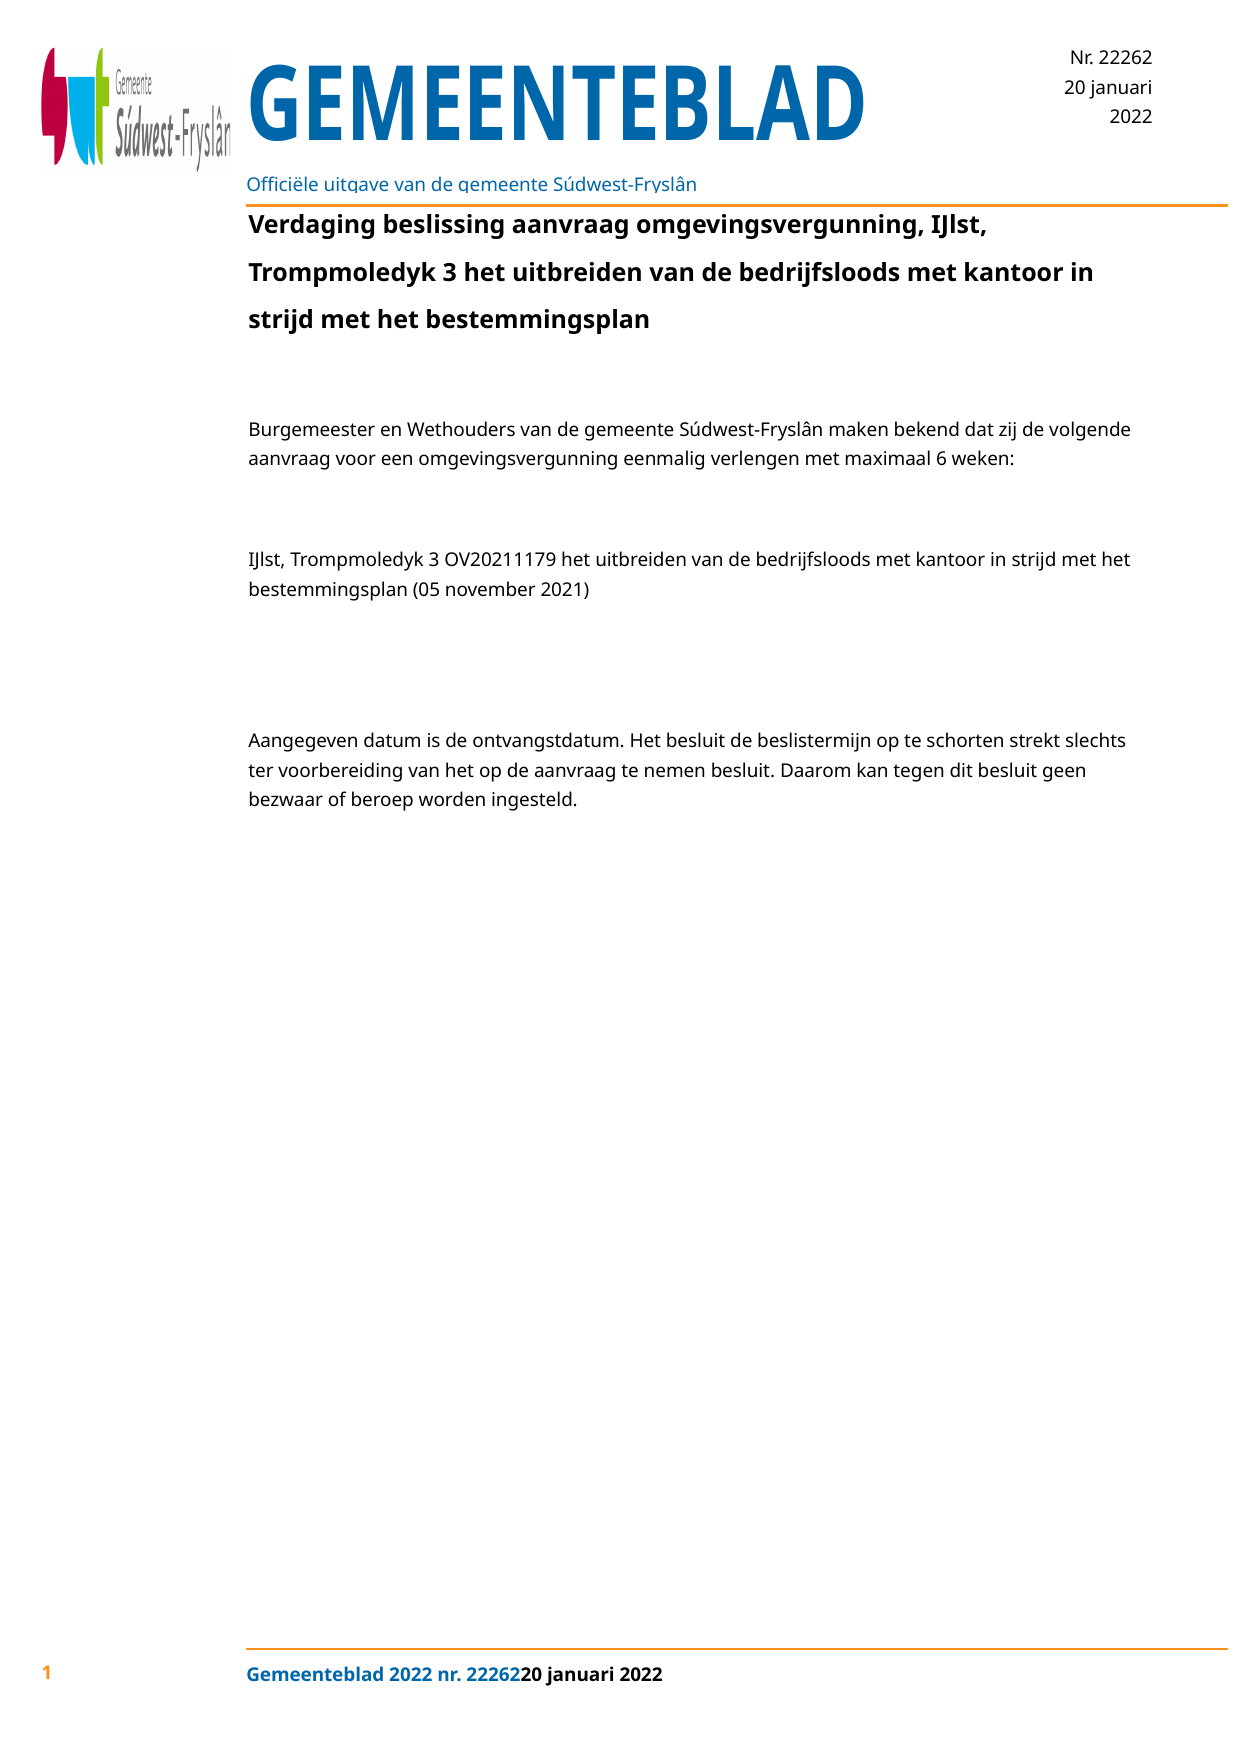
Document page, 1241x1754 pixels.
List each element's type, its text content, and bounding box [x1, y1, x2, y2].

text IJlst, Trompmoledyk 3 OV20211179 het uitbreiden van de bedrijfsloods met kantoor in strijd met het bestemmingsplan (05 november 2021) [248, 546, 1152, 602]
text Verdaging beslissing aanvraag omgevingsvergunning, IJlst, Trompmoledyk 3 het uitbreiden van de bedrijfsloods met kantoor in strijd met het bestemmingsplan [248, 207, 1152, 336]
text Burgemeester en Wethouders van de gemeente Súdwest-Fryslân maken bekend dat zij de volgende aanvraag voor een omgevingsvergunning eenmalig verlengen met maximaal 6 weken: [248, 416, 1152, 471]
picture [41, 47, 231, 172]
text Aangegeven datum is de ontvangstdatum. Het besluit de beslistermijn op te schorten strekt slechts ter voorbereiding van het op de aanvraag te nemen besluit. Daarom kan tegen dit besluit geen bezwaar of beroep worden ingesteld. [248, 727, 1152, 812]
